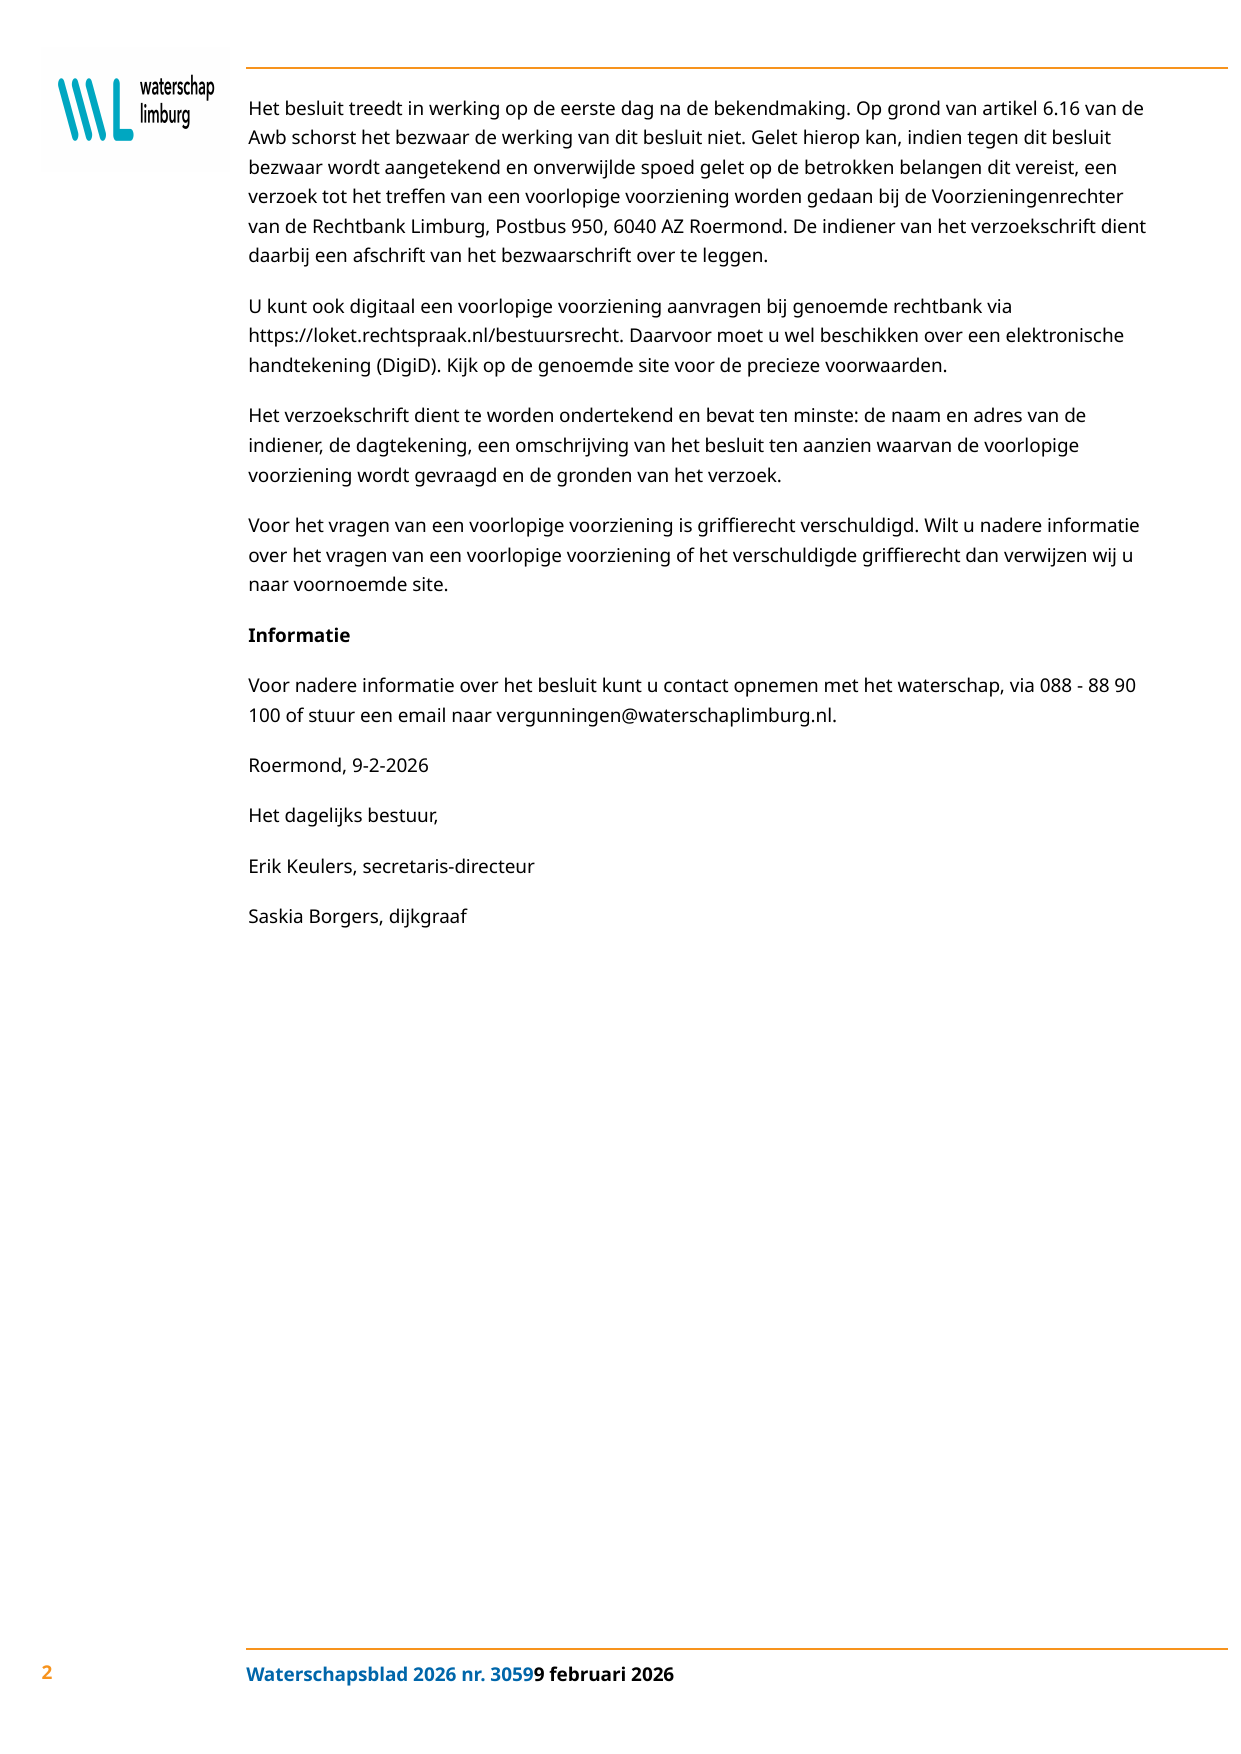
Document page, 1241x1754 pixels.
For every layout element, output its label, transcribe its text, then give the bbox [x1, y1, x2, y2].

text U kunt ook digitaal een voorlopige voorziening aanvragen bij genoemde rechtbank via https://loket.rechtspraak.nl/bestuursrecht. Daarvoor moet u wel beschikken over een elektronische handtekening (DigiD). Kijk op de genoemde site voor de precieze voorwaarden. [248, 293, 1152, 378]
text Roermond, 9-2-2026 [248, 752, 1152, 778]
text Erik Keulers, secretaris-directeur [248, 853, 1152, 879]
text Het dagelijks bestuur, [248, 803, 1152, 828]
text Saskia Borgers, dijkgraaf [248, 903, 1152, 929]
text Het verzoekschrift dient te worden ondertekend en bevat ten minste: de naam en adres van de indiener, de dagtekening, een omschrijving van het besluit ten aanzien waarvan de voorlopige voorziening wordt gevraagd en de gronden van het verzoek. [248, 403, 1152, 488]
text Het besluit treedt in werking op de eerste dag na de bekendmaking. Op grond van artikel 6.16 van de Awb schorst het bezwaar de werking van dit besluit niet. Gelet hierop kan, indien tegen dit besluit bezwaar wordt aangetekend en onverwijlde spoed gelet op de betrokken belangen dit vereist, een verzoek tot het treffen van een voorlopige voorziening worden gedaan bij de Voorzieningenrechter van de Rechtbank Limburg, Postbus 950, 6040 AZ Roermond. De indiener van het verzoekschrift dient daarbij een afschrift van het bezwaarschrift over te leggen. [248, 95, 1152, 268]
picture [41, 47, 231, 172]
text Voor nadere informatie over het besluit kunt u contact opnemen met het waterschap, via 088 - 88 90 100 of stuur een email naar vergunningen@waterschaplimburg.nl. [248, 672, 1152, 728]
text Informatie [248, 622, 1152, 648]
text Voor het vragen van een voorlopige voorziening is griffierecht verschuldigd. Wilt u nadere informatie over het vragen van een voorlopige voorziening of het verschuldigde griffierecht dan verwijzen wij u naar voornoemde site. [248, 512, 1152, 597]
